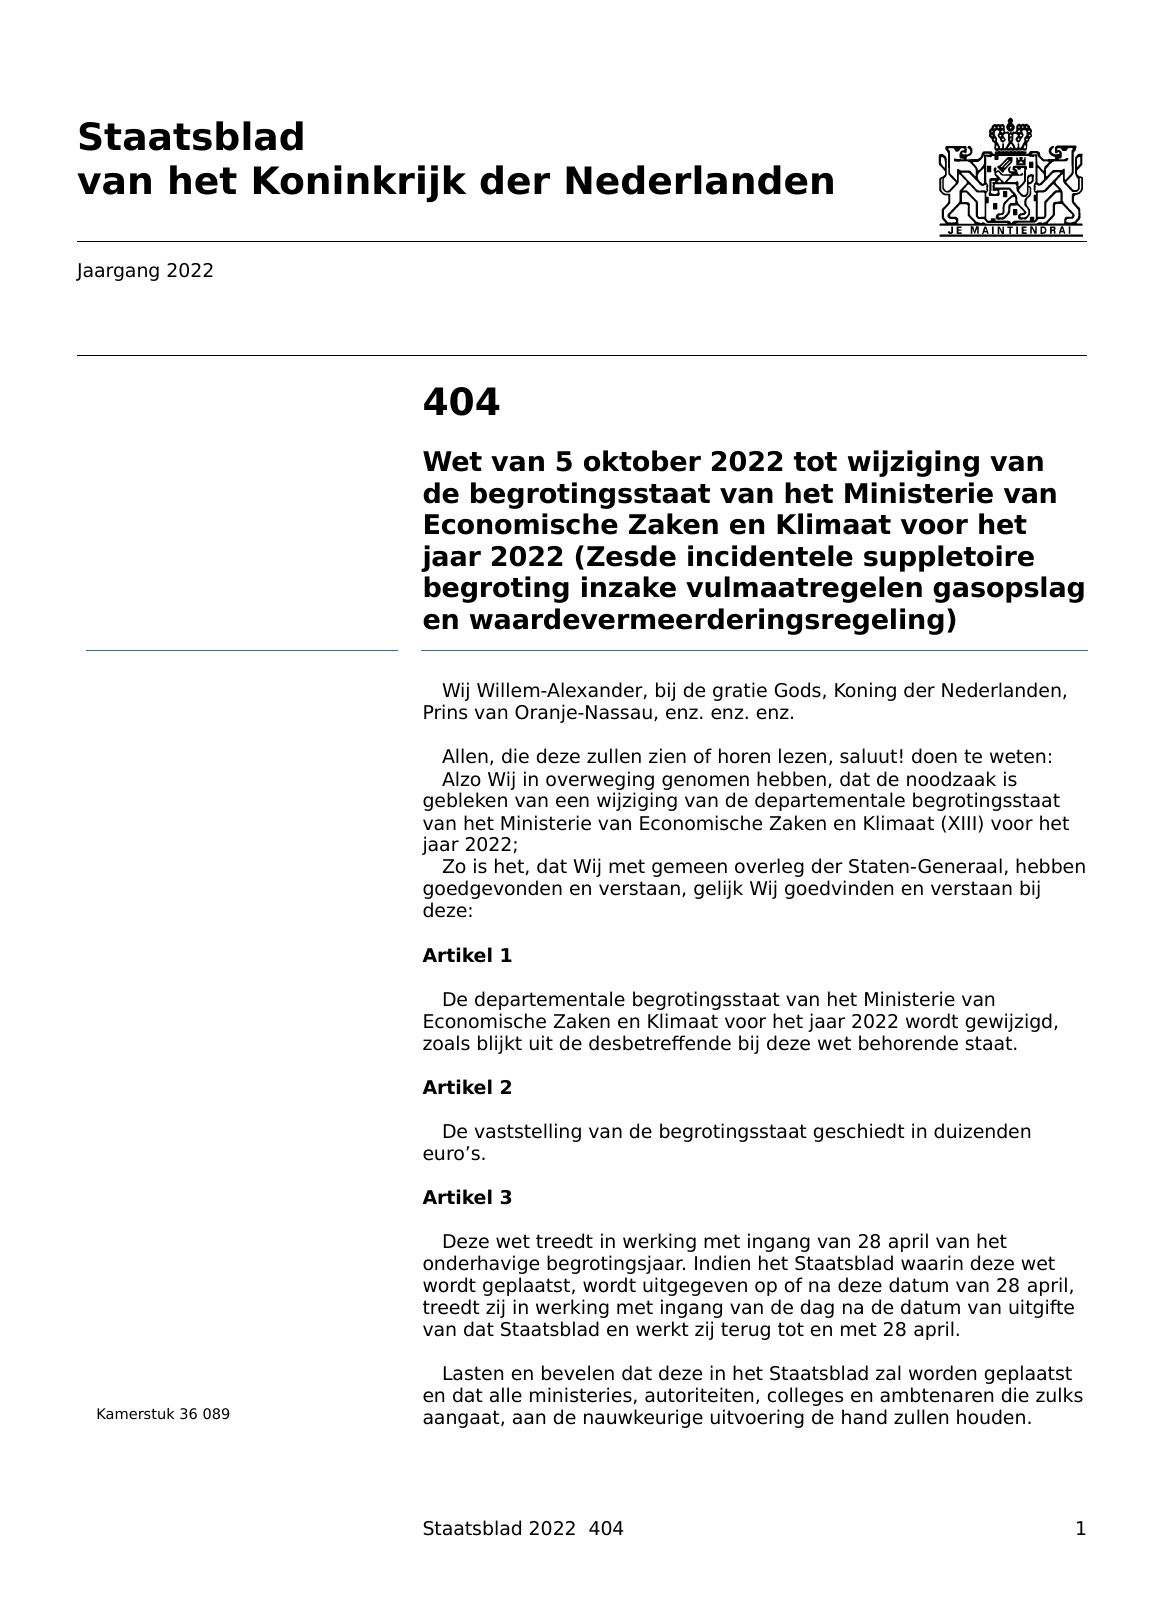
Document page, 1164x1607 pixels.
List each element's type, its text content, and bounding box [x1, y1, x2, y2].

picture [936, 115, 1087, 240]
text Alzo Wij in overweging genomen hebben, dat de noodzaak is gebleken van een wijziging van de departementale begrotingsstaat van het Ministerie van Economische Zaken en Klimaat (XIII) voor het jaar 2022; [422, 768, 1087, 856]
subtitle 404 [422, 381, 1087, 424]
text De departementale begrotingsstaat van het Ministerie van Economische Zaken en Klimaat voor het jaar 2022 wordt gewijzigd, zoals blijkt uit de desbetreffende bij deze wet behorende staat. [422, 989, 1087, 1054]
subtitle Artikel 1 [422, 944, 1087, 966]
table_header [886, 100, 1087, 241]
text De vaststelling van de begrotingsstaat geschiedt in duizenden euro’s. [422, 1121, 1087, 1165]
subtitle Artikel 2 [422, 1077, 1087, 1099]
text Deze wet treedt in werking met ingang van 28 april van het onderhavige begrotingsjaar. Indien het Staatsblad waarin deze wet wordt geplaatst, wordt uitgegeven op of na deze datum van 28 april, treedt zij in werking met ingang van de dag na de datum van uitgifte van dat Staatsblad en werkt zij terug tot en met 28 april. [422, 1231, 1087, 1341]
subtitle Artikel 3 [422, 1187, 1087, 1209]
text Allen, die deze zullen zien of horen lezen, saluut! doen te weten: [422, 746, 1087, 768]
text Wet van 5 oktober 2022 tot wijziging van de begrotingsstaat van het Ministerie van Economische Zaken en Klimaat voor het jaar 2022 (Zesde incidentele suppletoire begroting inzake vulmaatregelen gasopslag en waardevermeerderingsregeling) [422, 447, 1087, 636]
text Zo is het, dat Wij met gemeen overleg der Staten-Generaal, hebben goedgevonden en verstaan, gelijk Wij goedvinden en verstaan bij deze: [422, 856, 1087, 922]
table_header Staatsblad van het Koninkrijk der Nederlanden [77, 100, 886, 241]
text Kamerstuk 36 089 [77, 1406, 396, 1423]
text Wij Willem-Alexander, bij de gratie Gods, Koning der Nederlanden, Prins van Oranje-Nassau, enz. enz. enz. [422, 680, 1087, 724]
table_cell Jaargang 2022 [77, 242, 1087, 355]
text Lasten en bevelen dat deze in het Staatsblad zal worden geplaatst en dat alle ministeries, autoriteiten, colleges en ambtenaren die zulks aangaat, aan de nauwkeurige uitvoering de hand zullen houden. [422, 1363, 1087, 1429]
